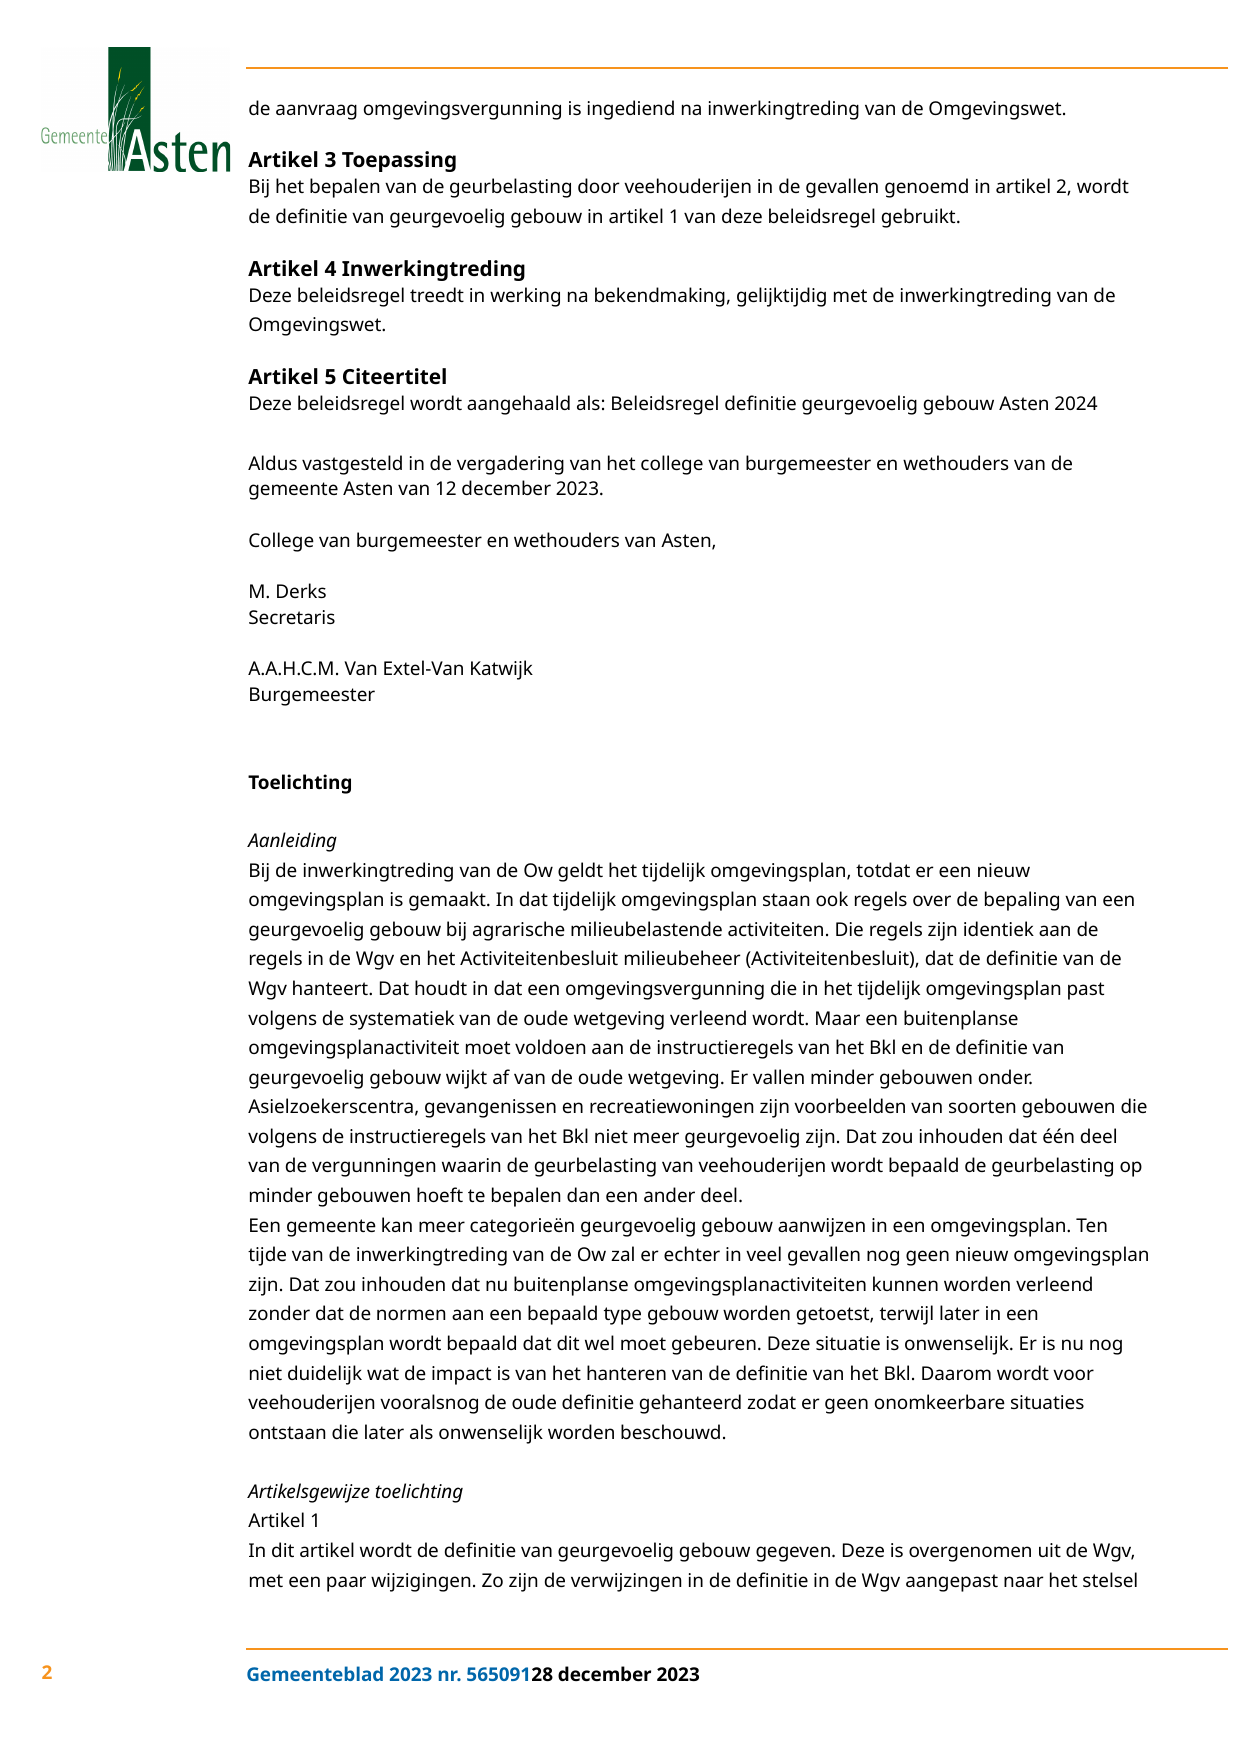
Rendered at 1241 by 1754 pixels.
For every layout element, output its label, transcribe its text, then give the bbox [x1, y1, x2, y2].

text M. Derks [248, 578, 1152, 604]
text Deze beleidsregel wordt aangehaald als: Beleidsregel definitie geurgevoelig gebouw Asten 2024 [248, 391, 1152, 416]
text Artikel 3 Toepassing [248, 145, 1152, 174]
text Secretaris [248, 604, 1152, 630]
text Artikel 1 [248, 1508, 1152, 1533]
text de aanvraag omgevingsvergunning is ingediend na inwerkingtreding van de Omgevingswet. [248, 95, 1152, 121]
text Bij de inwerkingtreding van de Ow geldt het tijdelijk omgevingsplan, totdat er een nieuw omgevingsplan is gemaakt. In dat tijdelijk omgevingsplan staan ook regels over de bepaling van een geurgevoelig gebouw bij agrarische milieubelastende activiteiten. Die regels zijn identiek aan de regels in de Wgv en het Activiteitenbesluit milieubeheer (Activiteitenbesluit), dat de definitie van de Wgv hanteert. Dat houdt in dat een omgevingsvergunning die in het tijdelijk omgevingsplan past volgens de systematiek van de oude wetgeving verleend wordt. Maar een buitenplanse omgevingsplanactiviteit moet voldoen aan de instructieregels van het Bkl en de definitie van geurgevoelig gebouw wijkt af van de oude wetgeving. Er vallen minder gebouwen onder. Asielzoekerscentra, gevangenissen en recreatiewoningen zijn voorbeelden van soorten gebouwen die volgens de instructieregels van het Bkl niet meer geurgevoelig zijn. Dat zou inhouden dat één deel van de vergunningen waarin de geurbelasting van veehouderijen wordt bepaald de geurbelasting op minder gebouwen hoeft te bepalen dan een ander deel. [248, 857, 1152, 1208]
text College van burgemeester en wethouders van Asten, [248, 527, 1152, 553]
text Aanleiding [248, 827, 1152, 853]
text Bij het bepalen van de geurbelasting door veehouderijen in de gevallen genoemd in artikel 2, wordt de definitie van geurgevoelig gebouw in artikel 1 van deze beleidsregel gebruikt. [248, 174, 1152, 229]
text Toelichting [248, 758, 1152, 798]
picture [41, 47, 231, 172]
text Artikel 5 Citeertitel [248, 362, 1152, 391]
text Aldus vastgesteld in de vergadering van het college van burgemeester en wethouders van de gemeente Asten van 12 december 2023. [248, 450, 1152, 501]
text Een gemeente kan meer categorieën geurgevoelig gebouw aanwijzen in een omgevingsplan. Ten tijde van de inwerkingtreding van de Ow zal er echter in veel gevallen nog geen nieuw omgevingsplan zijn. Dat zou inhouden dat nu buitenplanse omgevingsplanactiviteiten kunnen worden verleend zonder dat de normen aan een bepaald type gebouw worden getoetst, terwijl later in een omgevingsplan wordt bepaald dat dit wel moet gebeuren. Deze situatie is onwenselijk. Er is nu nog niet duidelijk wat de impact is van het hanteren van de definitie van het Bkl. Daarom wordt voor veehouderijen vooralsnog de oude definitie gehanteerd zodat er geen onomkeerbare situaties ontstaan die later als onwenselijk worden beschouwd. [248, 1212, 1152, 1445]
text Burgemeester [248, 681, 1152, 707]
text In dit artikel wordt de definitie van geurgevoelig gebouw gegeven. Deze is overgenomen uit de Wgv, met een paar wijzigingen. Zo zijn de verwijzingen in de definitie in de Wgv aangepast naar het stelsel [248, 1537, 1152, 1593]
text Artikelsgewijze toelichting [248, 1478, 1152, 1504]
text A.A.H.C.M. Van Extel-Van Katwijk [248, 656, 1152, 681]
text Deze beleidsregel treedt in werking na bekendmaking, gelijktijdig met de inwerkingtreding van de Omgevingswet. [248, 282, 1152, 337]
text Artikel 4 Inwerkingtreding [248, 254, 1152, 282]
